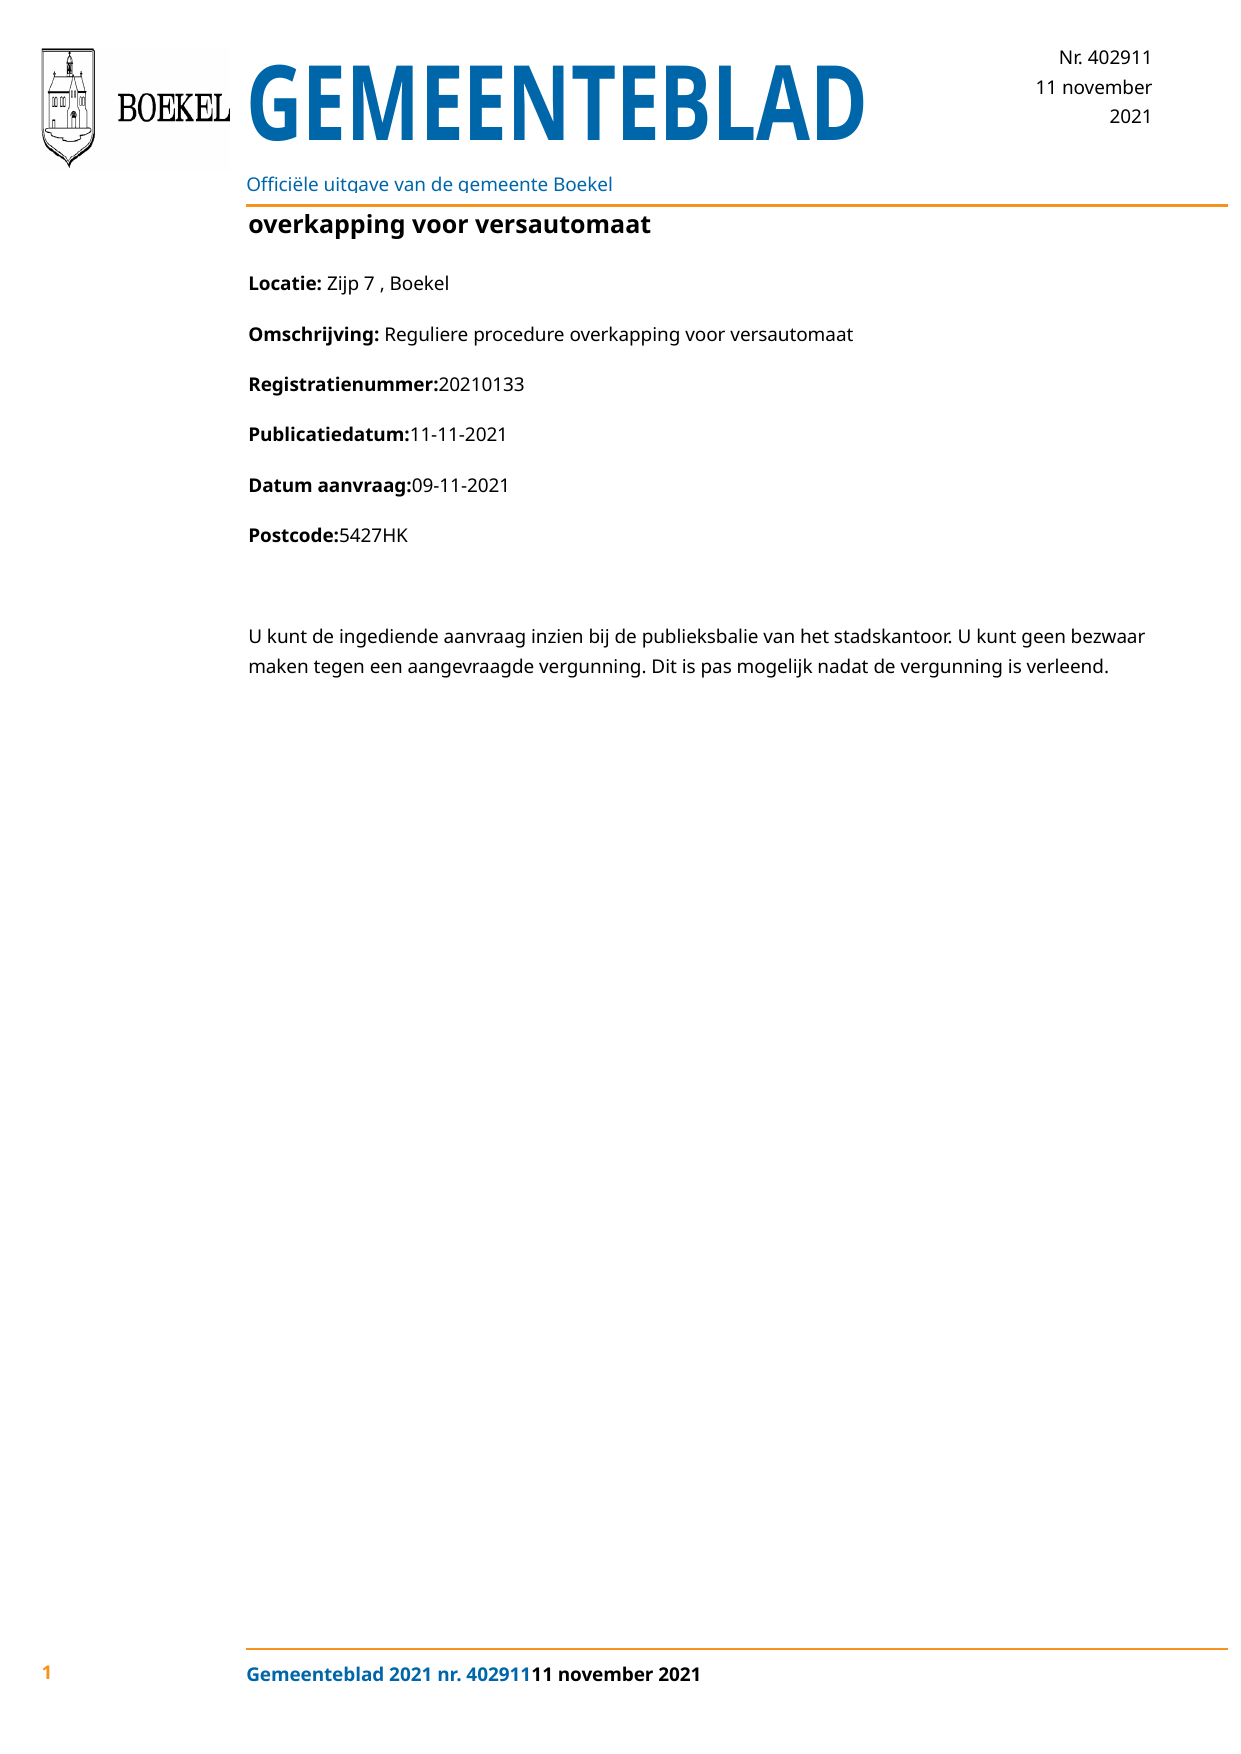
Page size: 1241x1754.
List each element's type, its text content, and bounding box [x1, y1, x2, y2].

text Locatie: Zijp 7 , Boekel [248, 270, 1152, 296]
text Registratienummer:20210133 [248, 371, 1152, 397]
text overkapping voor versautomaat [248, 207, 1152, 241]
text U kunt de ingediende aanvraag inzien bij de publieksbalie van het stadskantoor. U kunt geen bezwaar maken tegen een aangevraagde vergunning. Dit is pas mogelijk nadat de vergunning is verleend. [248, 623, 1152, 678]
text Datum aanvraag:09-11-2021 [248, 472, 1152, 498]
text Omschrijving: Reguliere procedure overkapping voor versautomaat [248, 321, 1152, 346]
text Publicatiedatum:11-11-2021 [248, 422, 1152, 447]
picture [41, 47, 231, 172]
text Postcode:5427HK [248, 522, 1152, 548]
